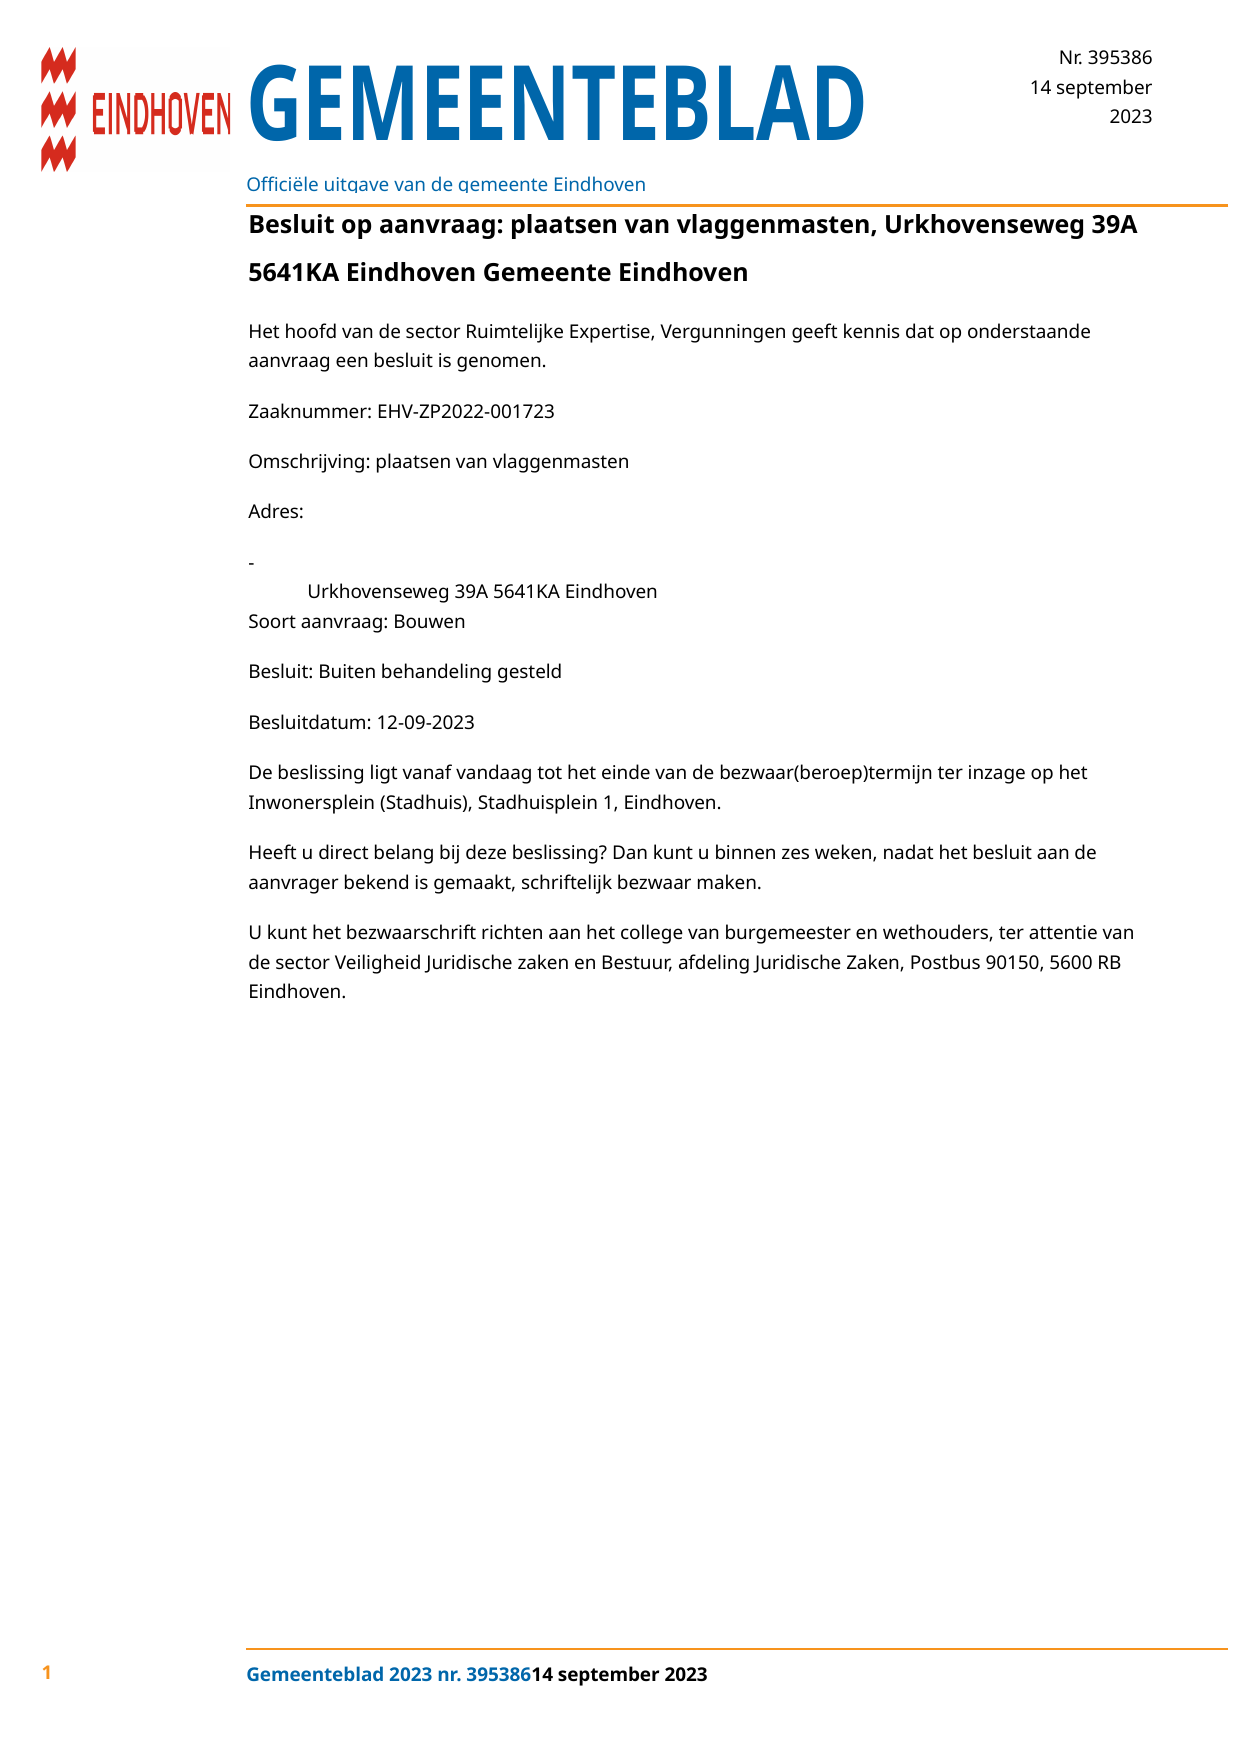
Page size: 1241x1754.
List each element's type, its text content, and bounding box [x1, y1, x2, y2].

text U kunt het bezwaarschrift richten aan het college van burgemeester en wethouders, ter attentie van de sector Veiligheid Juridische zaken en Bestuur, afdeling Juridische Zaken, Postbus 90150, 5600 RB Eindhoven. [248, 919, 1152, 1004]
text Besluitdatum: 12-09-2023 [248, 709, 1152, 735]
list Urkhovenseweg 39A 5641KA Eindhoven [248, 579, 1152, 604]
text Het hoofd van de sector Ruimtelijke Expertise, Vergunningen geeft kennis dat op onderstaande aanvraag een besluit is genomen. [248, 318, 1152, 373]
text Heeft u direct belang bij deze beslissing? Dan kunt u binnen zes weken, nadat het besluit aan de aanvrager bekend is gemaakt, schriftelijk bezwaar maken. [248, 839, 1152, 895]
text Adres: [248, 499, 1152, 524]
text Besluit op aanvraag: plaatsen van vlaggenmasten, Urkhovenseweg 39A 5641KA Eindhoven Gemeente Eindhoven [248, 207, 1152, 288]
text Zaaknummer: EHV-ZP2022-001723 [248, 398, 1152, 424]
text Besluit: Buiten behandeling gesteld [248, 659, 1152, 684]
picture [41, 47, 231, 172]
text Omschrijving: plaatsen van vlaggenmasten [248, 448, 1152, 474]
text De beslissing ligt vanaf vandaag tot het einde van de bezwaar(beroep)termijn ter inzage op het Inwonersplein (Stadhuis), Stadhuisplein 1, Eindhoven. [248, 759, 1152, 815]
text Soort aanvraag: Bouwen [248, 608, 1152, 634]
